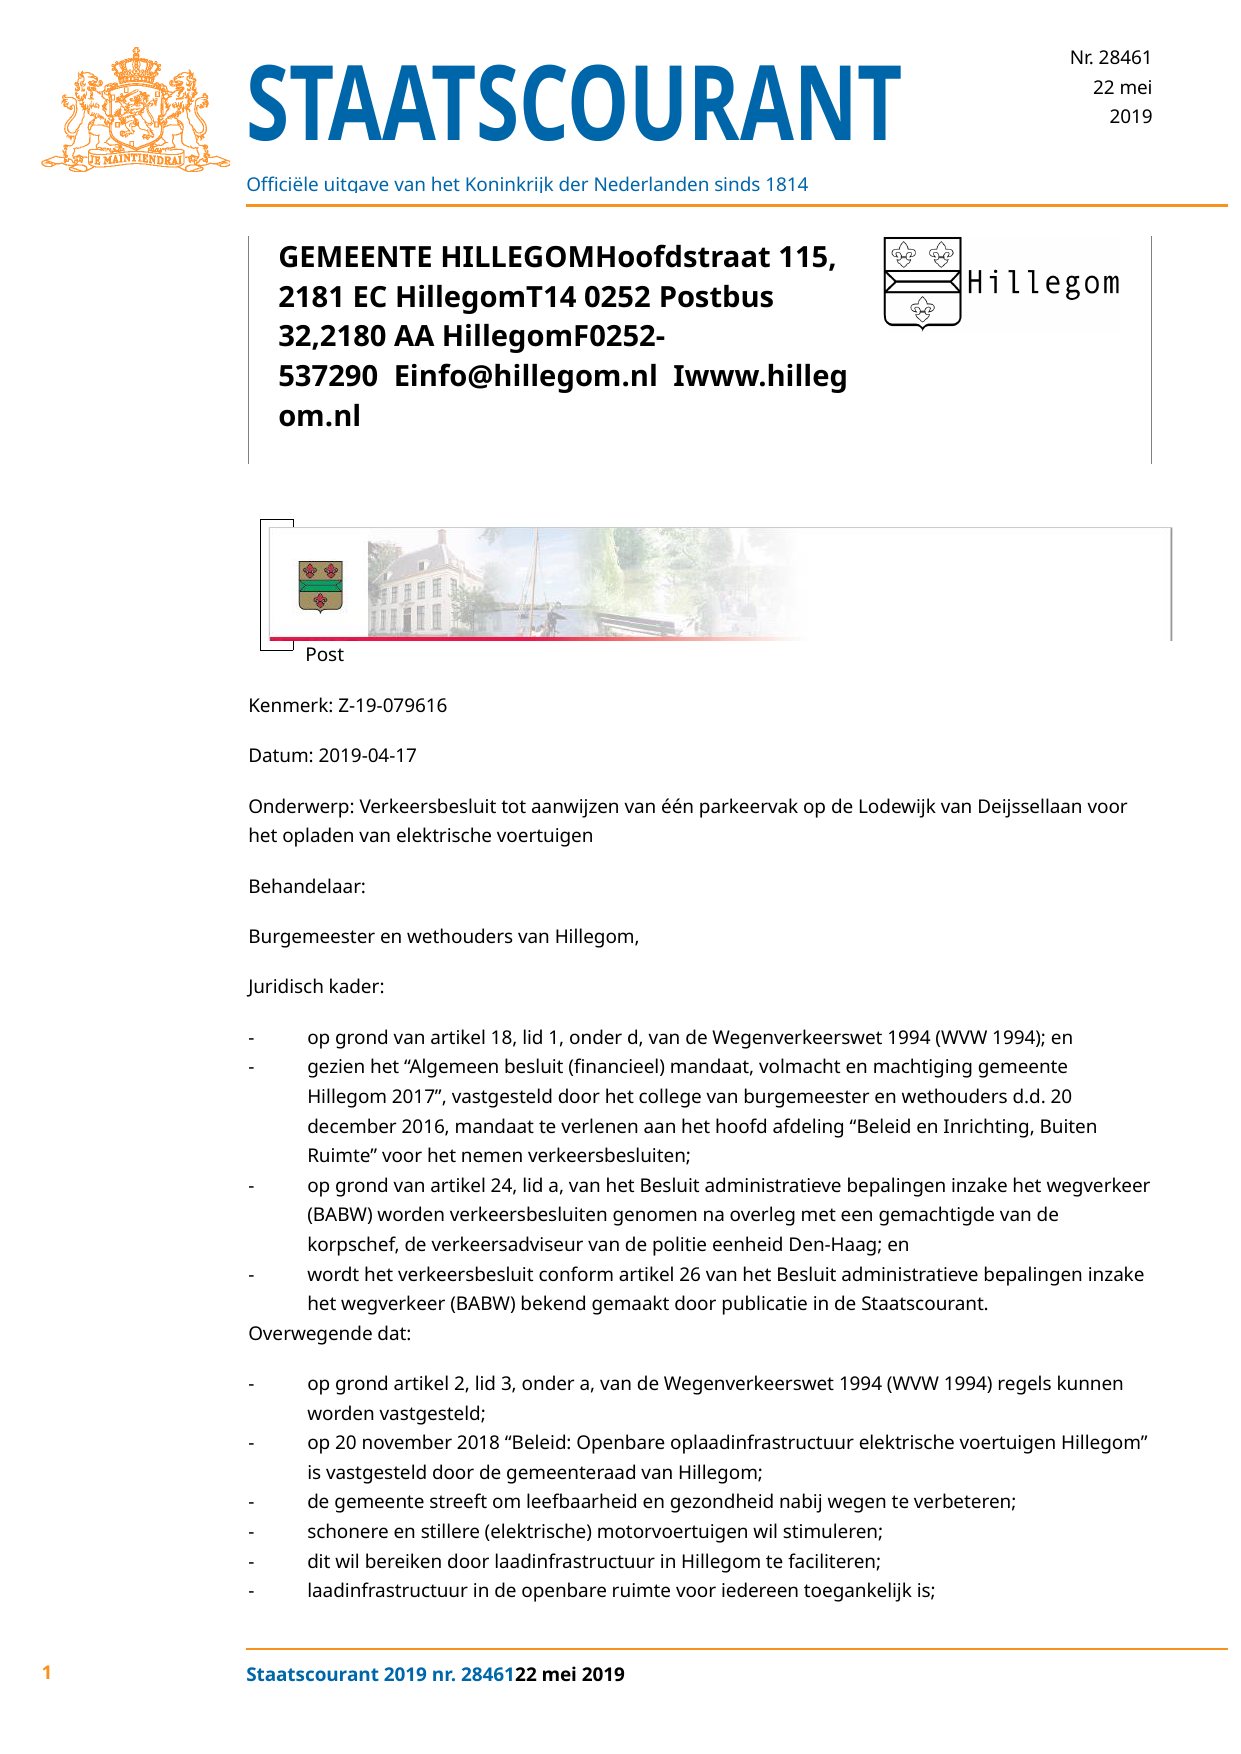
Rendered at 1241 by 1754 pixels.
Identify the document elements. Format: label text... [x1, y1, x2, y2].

picture [41, 47, 231, 172]
text Behandelaar: [248, 873, 1152, 898]
table_header [850, 236, 882, 332]
text Overwegende dat: [248, 1320, 1152, 1346]
table_header GEMEENTE HILLEGOMHoofdstraat 115, 2181 EC HillegomT14 0252 Postbus 32,2180 AA HillegomF0252-537290 Einfo@hillegom.nl Iwww.hillegom.nl [249, 236, 850, 464]
list op grond van artikel 18, lid 1, onder d, van de Wegenverkeerswet 1994 (WVW 1994); en [248, 1024, 1152, 1050]
text Datum: 2019-04-17 [248, 742, 1152, 768]
list laadinfrastructuur in de openbare ruimte voor iedereen toegankelijk is; [248, 1577, 1152, 1603]
picture [268, 527, 1173, 641]
table_header [1119, 236, 1151, 332]
text Post [248, 507, 1152, 667]
text Onderwerp: Verkeersbesluit tot aanwijzen van één parkeervak op de Lodewijk van Deijssellaan voor het opladen van elektrische voertuigen [248, 793, 1152, 848]
list op grond van artikel 24, lid a, van het Besluit administratieve bepalingen inzake het wegverkeer (BABW) worden verkeersbesluiten genomen na overleg met een gemachtigde van de korpschef, de verkeersadviseur van de politie eenheid Den-Haag; en [248, 1172, 1152, 1257]
list schonere en stillere (elektrische) motorvoertuigen wil stimuleren; [248, 1518, 1152, 1544]
text Burgemeester en wethouders van Hillegom, [248, 923, 1152, 949]
picture [882, 236, 1119, 333]
text Juridisch kader: [248, 974, 1152, 999]
list de gemeente streeft om leefbaarheid en gezondheid nabij wegen te verbeteren; [248, 1489, 1152, 1514]
list op grond artikel 2, lid 3, onder a, van de Wegenverkeerswet 1994 (WVW 1994) regels kunnen worden vastgesteld; [248, 1370, 1152, 1426]
table_header [850, 333, 1151, 464]
list wordt het verkeersbesluit conform artikel 26 van het Besluit administratieve bepalingen inzake het wegverkeer (BABW) bekend gemaakt door publicatie in de Staatscourant. [248, 1261, 1152, 1316]
list op 20 november 2018 “Beleid: Openbare oplaadinfrastructuur elektrische voertuigen Hillegom” is vastgesteld door de gemeenteraad van Hillegom; [248, 1429, 1152, 1485]
text Kenmerk: Z-19-079616 [248, 692, 1152, 718]
list gezien het “Algemeen besluit (financieel) mandaat, volmacht en machtiging gemeente Hillegom 2017”, vastgesteld door het college van burgemeester en wethouders d.d. 20 december 2016, mandaat te verlenen aan het hoofd afdeling “Beleid en Inrichting, Buiten Ruimte” voor het nemen verkeersbesluiten; [248, 1054, 1152, 1168]
list dit wil bereiken door laadinfrastructuur in Hillegom te faciliteren; [248, 1548, 1152, 1573]
